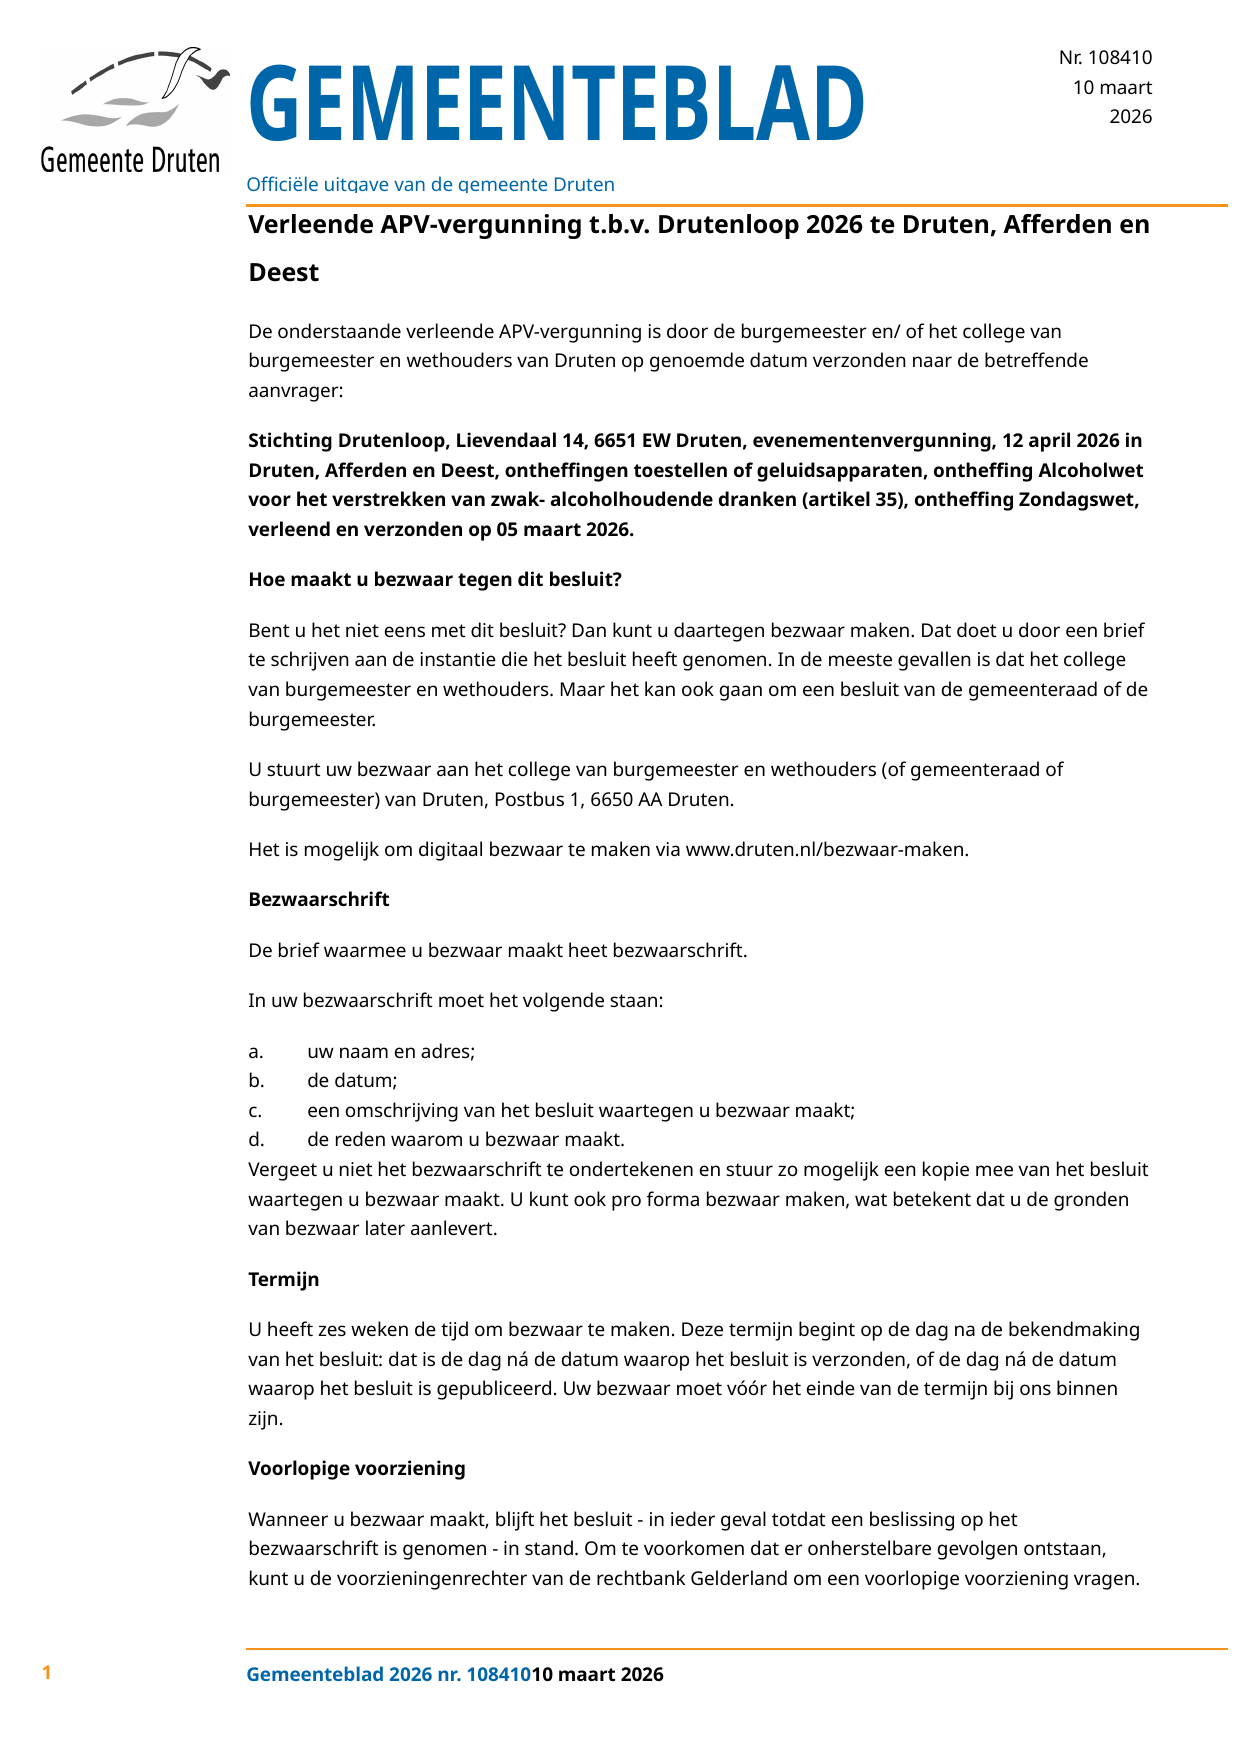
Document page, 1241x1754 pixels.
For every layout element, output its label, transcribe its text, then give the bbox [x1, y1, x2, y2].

list de datum; [248, 1067, 1152, 1093]
text Vergeet u niet het bezwaarschrift te ondertekenen en stuur zo mogelijk een kopie mee van het besluit waartegen u bezwaar maakt. U kunt ook pro forma bezwaar maken, wat betekent dat u de gronden van bezwaar later aanlevert. [248, 1156, 1152, 1241]
text Bezwaarschrift [248, 887, 1152, 912]
list de reden waarom u bezwaar maakt. [248, 1127, 1152, 1152]
text Het is mogelijk om digitaal bezwaar te maken via www.druten.nl/bezwaar-maken. [248, 836, 1152, 862]
picture [41, 47, 231, 172]
text U heeft zes weken de tijd om bezwaar te maken. Deze termijn begint op de dag na de bekendmaking van het besluit: dat is de dag ná de datum waarop het besluit is verzonden, of de dag ná de datum waarop het besluit is gepubliceerd. Uw bezwaar moet vóór het einde van de termijn bij ons binnen zijn. [248, 1316, 1152, 1431]
text In uw bezwaarschrift moet het volgende staan: [248, 987, 1152, 1013]
text U stuurt uw bezwaar aan het college van burgemeester en wethouders (of gemeenteraad of burgemeester) van Druten, Postbus 1, 6650 AA Druten. [248, 756, 1152, 812]
text Verleende APV-vergunning t.b.v. Drutenloop 2026 te Druten, Afferden en Deest [248, 207, 1152, 288]
list een omschrijving van het besluit waartegen u bezwaar maakt; [248, 1097, 1152, 1123]
text Voorlopige voorziening [248, 1455, 1152, 1481]
list uw naam en adres; [248, 1038, 1152, 1064]
text De brief waarmee u bezwaar maakt heet bezwaarschrift. [248, 937, 1152, 963]
text Termijn [248, 1266, 1152, 1292]
text Bent u het niet eens met dit besluit? Dan kunt u daartegen bezwaar maken. Dat doet u door een brief te schrijven aan de instantie die het besluit heeft genomen. In de meeste gevallen is dat het college van burgemeester en wethouders. Maar het kan ook gaan om een besluit van de gemeenteraad of de burgemeester. [248, 617, 1152, 732]
text De onderstaande verleende APV-vergunning is door de burgemeester en/ of het college van burgemeester en wethouders van Druten op genoemde datum verzonden naar de betreffende aanvrager: [248, 318, 1152, 403]
text Wanneer u bezwaar maakt, blijft het besluit - in ieder geval totdat een beslissing op het bezwaarschrift is genomen - in stand. Om te voorkomen dat er onherstelbare gevolgen ontstaan, kunt u de voorzieningenrechter van de rechtbank Gelderland om een voorlopige voorziening vragen. [248, 1506, 1152, 1591]
text Hoe maakt u bezwaar tegen dit besluit? [248, 567, 1152, 592]
text Stichting Drutenloop, Lievendaal 14, 6651 EW Druten, evenementenvergunning, 12 april 2026 in Druten, Afferden en Deest, ontheffingen toestellen of geluidsapparaten, ontheffing Alcoholwet voor het verstrekken van zwak- alcoholhoudende dranken (artikel 35), ontheffing Zondagswet, verleend en verzonden op 05 maart 2026. [248, 427, 1152, 542]
